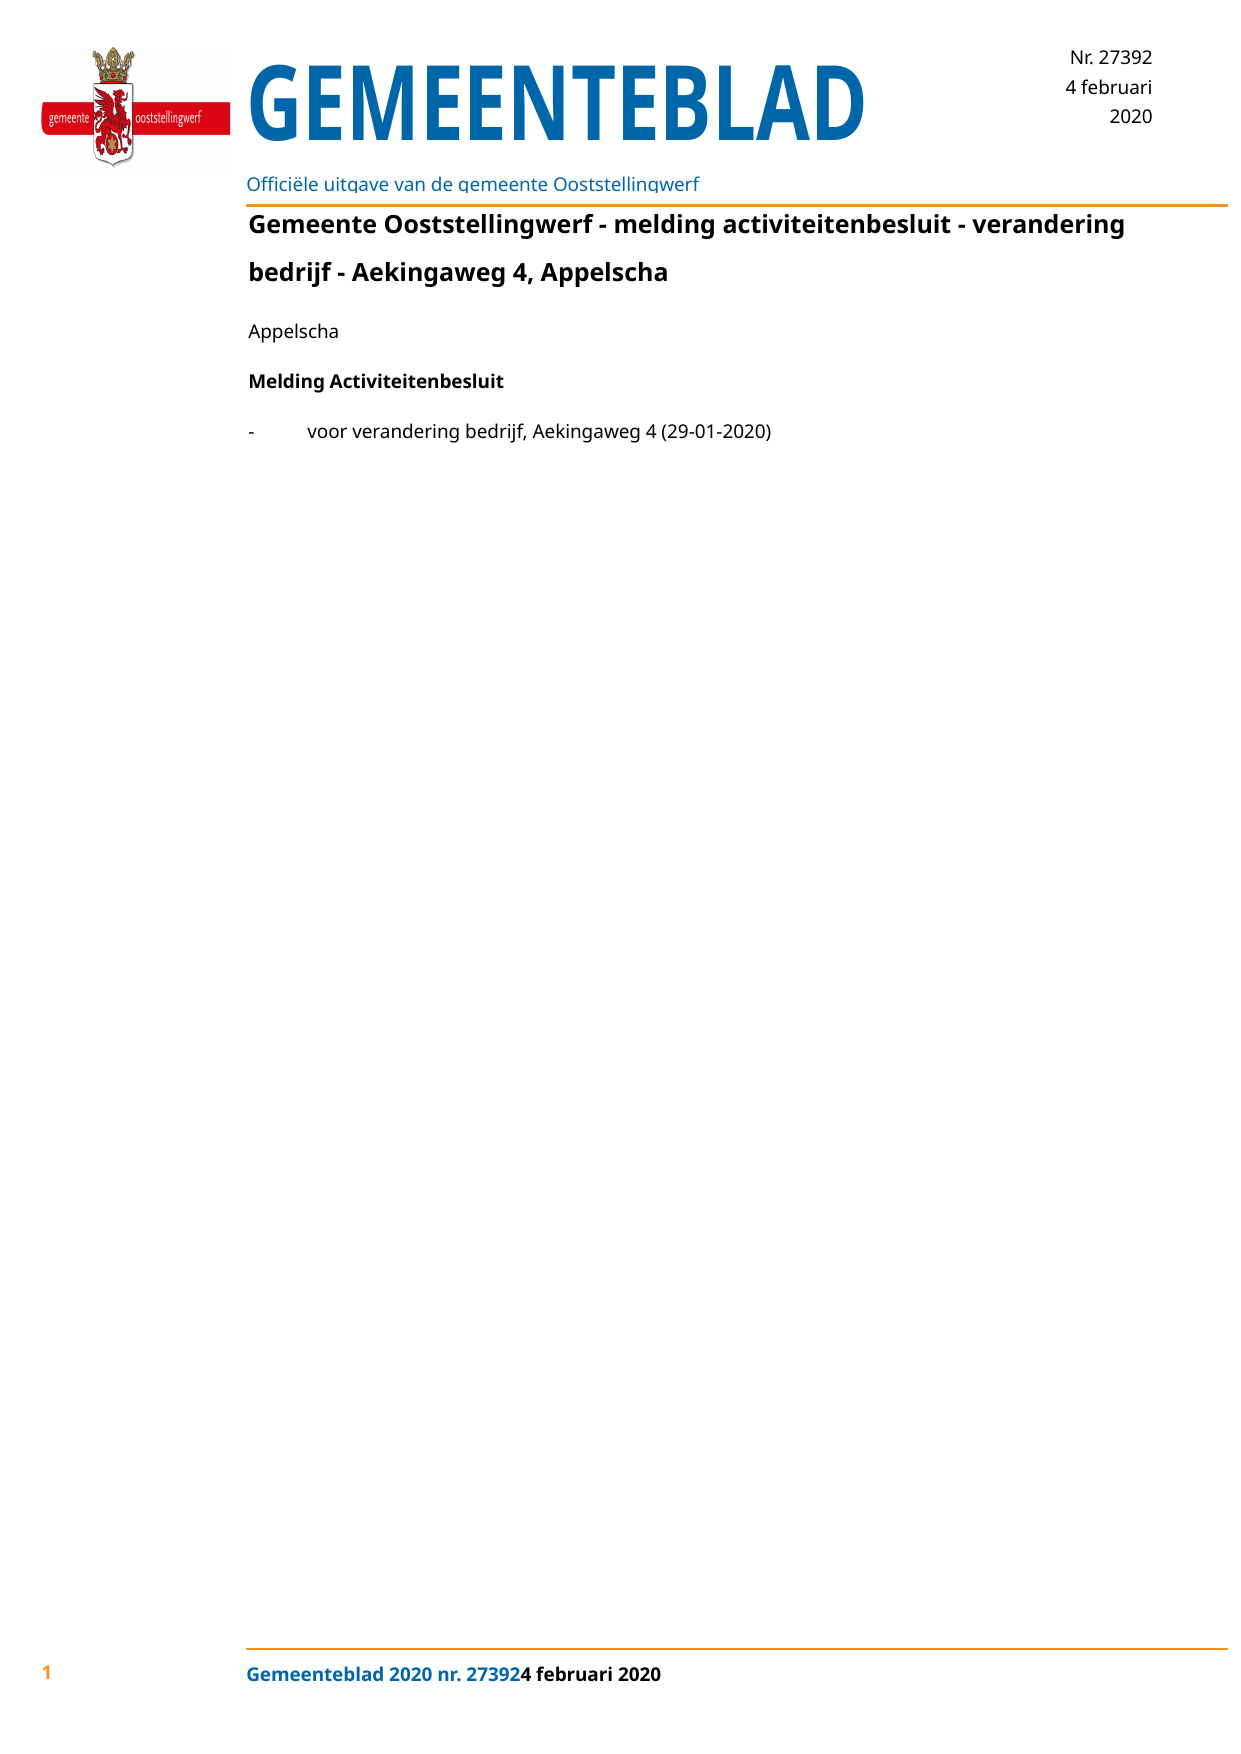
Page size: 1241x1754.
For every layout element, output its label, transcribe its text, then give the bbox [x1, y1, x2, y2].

text Gemeente Ooststellingwerf - melding activiteitenbesluit - verandering bedrijf - Aekingaweg 4, Appelscha [248, 207, 1152, 288]
text Appelscha [248, 318, 1152, 344]
picture [41, 47, 231, 172]
text Melding Activiteitenbesluit [248, 368, 1152, 394]
list voor verandering bedrijf, Aekingaweg 4 (29-01-2020) [248, 419, 1152, 444]
